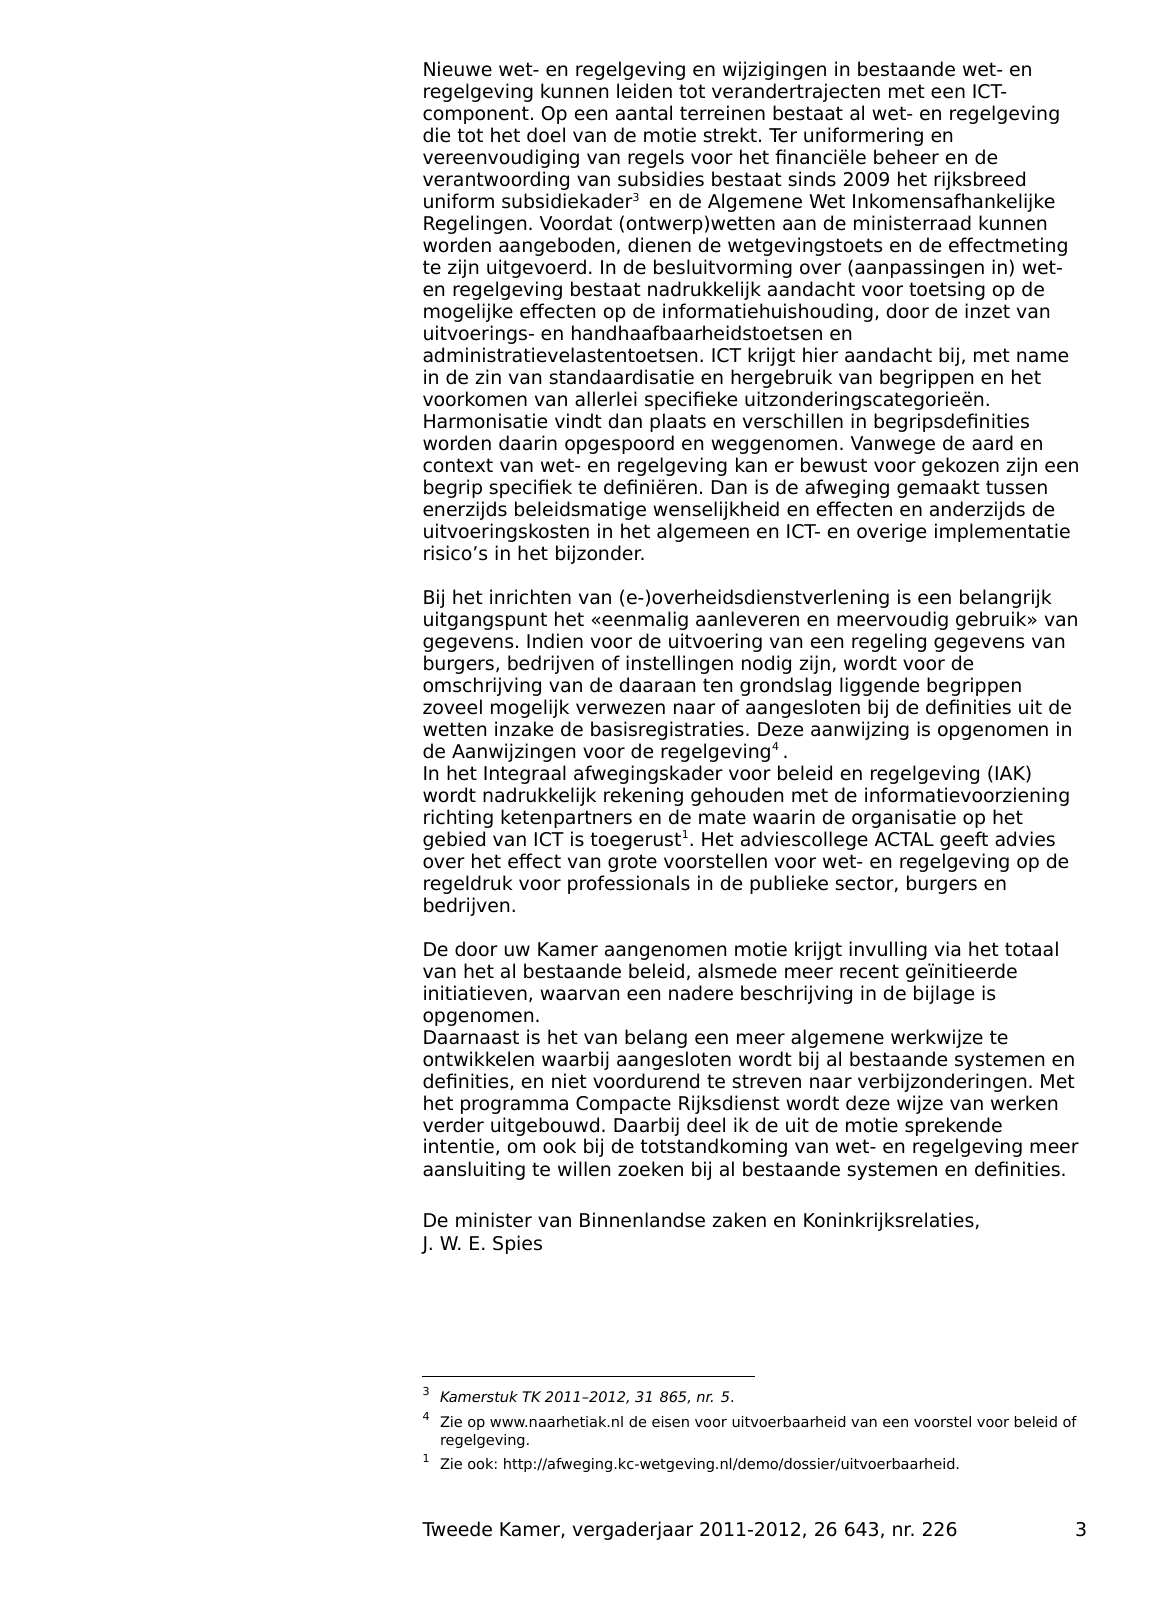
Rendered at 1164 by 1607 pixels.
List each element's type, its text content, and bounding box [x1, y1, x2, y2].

text De door uw Kamer aangenomen motie krijgt invulling via het totaal van het al bestaande beleid, alsmede meer recent geïnitieerde initiatieven, waarvan een nadere beschrijving in de bijlage is opgenomen. [422, 939, 1087, 1027]
text In het Integraal afwegingskader voor beleid en regelgeving (IAK) wordt nadrukkelijk rekening gehouden met de informatievoorziening richting ketenpartners en de mate waarin de organisatie op het gebied van ICT is toegerust. Het adviescollege ACTAL geeft advies over het effect van grote voorstellen voor wet- en regelgeving op de regeldruk voor professionals in de publieke sector, burgers en bedrijven. [422, 763, 1087, 916]
text Bij het inrichten van (e-)overheidsdienstverlening is een belangrijk uitgangspunt het «eenmalig aanleveren en meervoudig gebruik» van gegevens. Indien voor de uitvoering van een regeling gegevens van burgers, bedrijven of instellingen nodig zijn, wordt voor de omschrijving van de daaraan ten grondslag liggende begrippen zoveel mogelijk verwezen naar of aangesloten bij de definities uit de wetten inzake de basisregistraties. Deze aanwijzing is opgenomen in de Aanwijzingen voor de regelgeving. [422, 587, 1087, 763]
text De minister van Binnenlandse zaken en Koninkrijksrelaties, J. W. E. Spies [422, 1210, 1087, 1254]
text Kamerstuk TK 2011–2012, 31 865, nr. 5. [422, 1385, 1087, 1407]
text Daarnaast is het van belang een meer algemene werkwijze te ontwikkelen waarbij aangesloten wordt bij al bestaande systemen en definities, en niet voordurend te streven naar verbijzonderingen. Met het programma Compacte Rijksdienst wordt deze wijze van werken verder uitgebouwd. Daarbij deel ik de uit de motie sprekende intentie, om ook bij de totstandkoming van wet- en regelgeving meer aansluiting te willen zoeken bij al bestaande systemen en definities. [422, 1027, 1087, 1180]
text Zie op www.naarhetiak.nl de eisen voor uitvoerbaarheid van een voorstel voor beleid of regelgeving. [422, 1410, 1087, 1449]
text Nieuwe wet- en regelgeving en wijzigingen in bestaande wet- en regelgeving kunnen leiden tot verandertrajecten met een ICT-component. Op een aantal terreinen bestaat al wet- en regelgeving die tot het doel van de motie strekt. Ter uniformering en vereenvoudiging van regels voor het financiële beheer en de verantwoording van subsidies bestaat sinds 2009 het rijksbreed uniform subsidiekader en de Algemene Wet Inkomensafhankelijke Regelingen. Voordat (ontwerp)wetten aan de ministerraad kunnen worden aangeboden, dienen de wetgevingstoets en de effectmeting te zijn uitgevoerd. In de besluitvorming over (aanpassingen in) wet- en regelgeving bestaat nadrukkelijk aandacht voor toetsing op de mogelijke effecten op de informatiehuishouding, door de inzet van uitvoerings- en handhaafbaarheidstoetsen en administratievelastentoetsen. ICT krijgt hier aandacht bij, met name in de zin van standaardisatie en hergebruik van begrippen en het voorkomen van allerlei specifieke uitzonderingscategorieën. Harmonisatie vindt dan plaats en verschillen in begripsdefinities worden daarin opgespoord en weggenomen. Vanwege de aard en context van wet- en regelgeving kan er bewust voor gekozen zijn een begrip specifiek te definiëren. Dan is de afweging gemaakt tussen enerzijds beleidsmatige wenselijkheid en effecten en anderzijds de uitvoeringskosten in het algemeen en ICT- en overige implementatie risico’s in het bijzonder. [422, 59, 1087, 564]
text Zie ook: http://afweging.kc-wetgeving.nl/demo/dossier/uitvoerbaarheid. [422, 1452, 1087, 1474]
